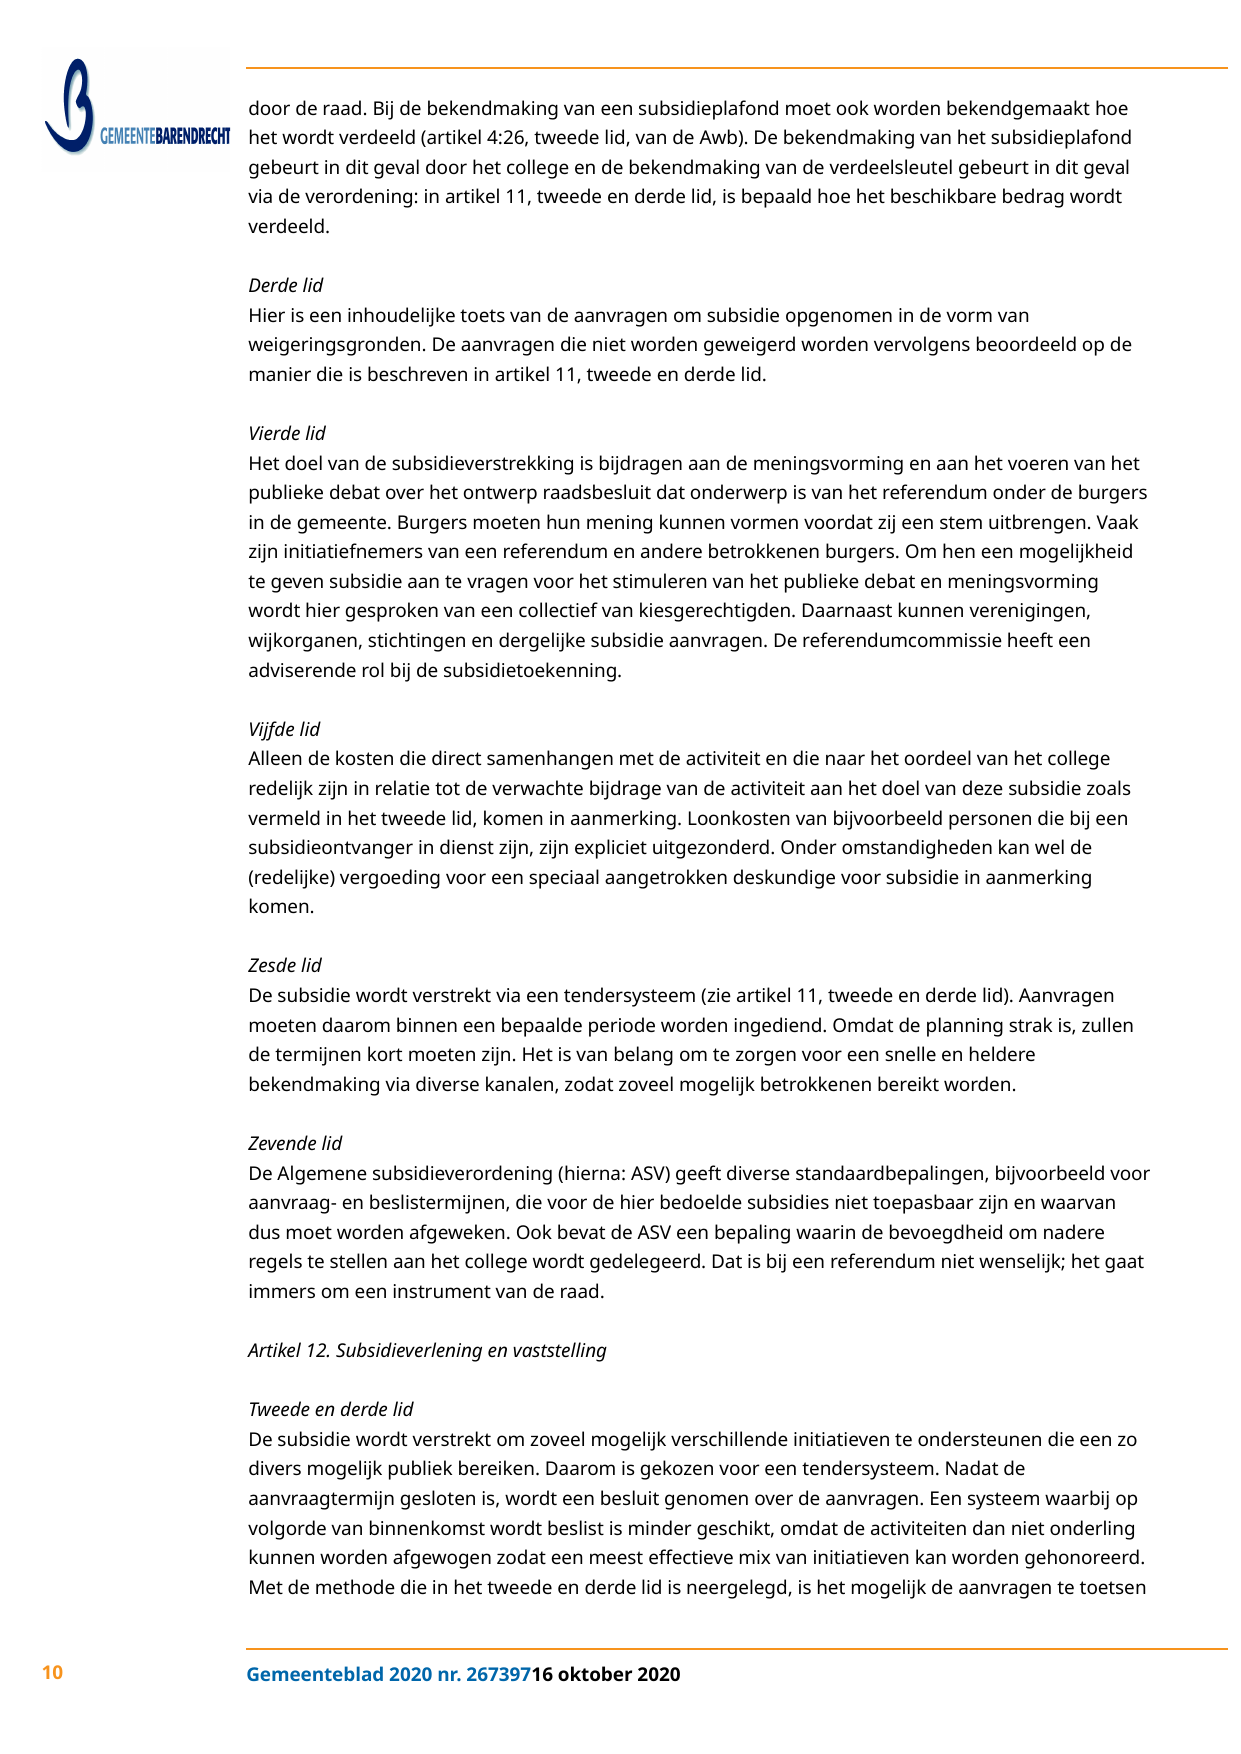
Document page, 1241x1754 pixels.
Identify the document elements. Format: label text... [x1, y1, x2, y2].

text Hier is een inhoudelijke toets van de aanvragen om subsidie opgenomen in de vorm van weigeringsgronden. De aanvragen die niet worden geweigerd worden vervolgens beoordeeld op de manier die is beschreven in artikel 11, tweede en derde lid. [248, 302, 1152, 387]
text door de raad. Bij de bekendmaking van een subsidieplafond moet ook worden bekendgemaakt hoe het wordt verdeeld (artikel 4:26, tweede lid, van de Awb). De bekendmaking van het subsidieplafond gebeurt in dit geval door het college en de bekendmaking van de verdeelsleutel gebeurt in dit geval via de verordening: in artikel 11, tweede en derde lid, is bepaald hoe het beschikbare bedrag wordt verdeeld. [248, 95, 1152, 239]
text Zevende lid [248, 1130, 1152, 1156]
text De subsidie wordt verstrekt via een tendersysteem (zie artikel 11, tweede en derde lid). Aanvragen moeten daarom binnen een bepaalde periode worden ingediend. Omdat de planning strak is, zullen de termijnen kort moeten zijn. Het is van belang om te zorgen voor een snelle en heldere bekendmaking via diverse kanalen, zodat zoveel mogelijk betrokkenen bereikt worden. [248, 982, 1152, 1097]
text Zesde lid [248, 953, 1152, 978]
text Derde lid [248, 272, 1152, 298]
text Met de methode die in het tweede en derde lid is neergelegd, is het mogelijk de aanvragen te toetsen [248, 1574, 1152, 1600]
text Vierde lid [248, 420, 1152, 446]
text Alleen de kosten die direct samenhangen met de activiteit en die naar het oordeel van het college redelijk zijn in relatie tot de verwachte bijdrage van de activiteit aan het doel van deze subsidie zoals vermeld in het tweede lid, komen in aanmerking. Loonkosten van bijvoorbeeld personen die bij een subsidieontvanger in dienst zijn, zijn expliciet uitgezonderd. Onder omstandigheden kan wel de (redelijke) vergoeding voor een speciaal aangetrokken deskundige voor subsidie in aanmerking komen. [248, 746, 1152, 919]
text Vijfde lid [248, 716, 1152, 742]
text De subsidie wordt verstrekt om zoveel mogelijk verschillende initiatieven te ondersteunen die een zo divers mogelijk publiek bereiken. Daarom is gekozen voor een tendersysteem. Nadat de aanvraagtermijn gesloten is, wordt een besluit genomen over de aanvragen. Een systeem waarbij op volgorde van binnenkomst wordt beslist is minder geschikt, omdat de activiteiten dan niet onderling kunnen worden afgewogen zodat een meest effectieve mix van initiatieven kan worden gehonoreerd. [248, 1426, 1152, 1570]
text Tweede en derde lid [248, 1396, 1152, 1422]
text Het doel van de subsidieverstrekking is bijdragen aan de meningsvorming en aan het voeren van het publieke debat over het ontwerp raadsbesluit dat onderwerp is van het referendum onder de burgers in de gemeente. Burgers moeten hun mening kunnen vormen voordat zij een stem uitbrengen. Vaak zijn initiatiefnemers van een referendum en andere betrokkenen burgers. Om hen een mogelijkheid te geven subsidie aan te vragen voor het stimuleren van het publieke debat en meningsvorming wordt hier gesproken van een collectief van kiesgerechtigden. Daarnaast kunnen verenigingen, wijkorganen, stichtingen en dergelijke subsidie aanvragen. De referendumcommissie heeft een adviserende rol bij de subsidietoekenning. [248, 450, 1152, 683]
picture [41, 47, 231, 172]
text De Algemene subsidieverordening (hierna: ASV) geeft diverse standaardbepalingen, bijvoorbeeld voor aanvraag- en beslistermijnen, die voor de hier bedoelde subsidies niet toepasbaar zijn en waarvan dus moet worden afgeweken. Ook bevat de ASV een bepaling waarin de bevoegdheid om nadere regels te stellen aan het college wordt gedelegeerd. Dat is bij een referendum niet wenselijk; het gaat immers om een instrument van de raad. [248, 1160, 1152, 1304]
text Artikel 12. Subsidieverlening en vaststelling [248, 1337, 1152, 1363]
